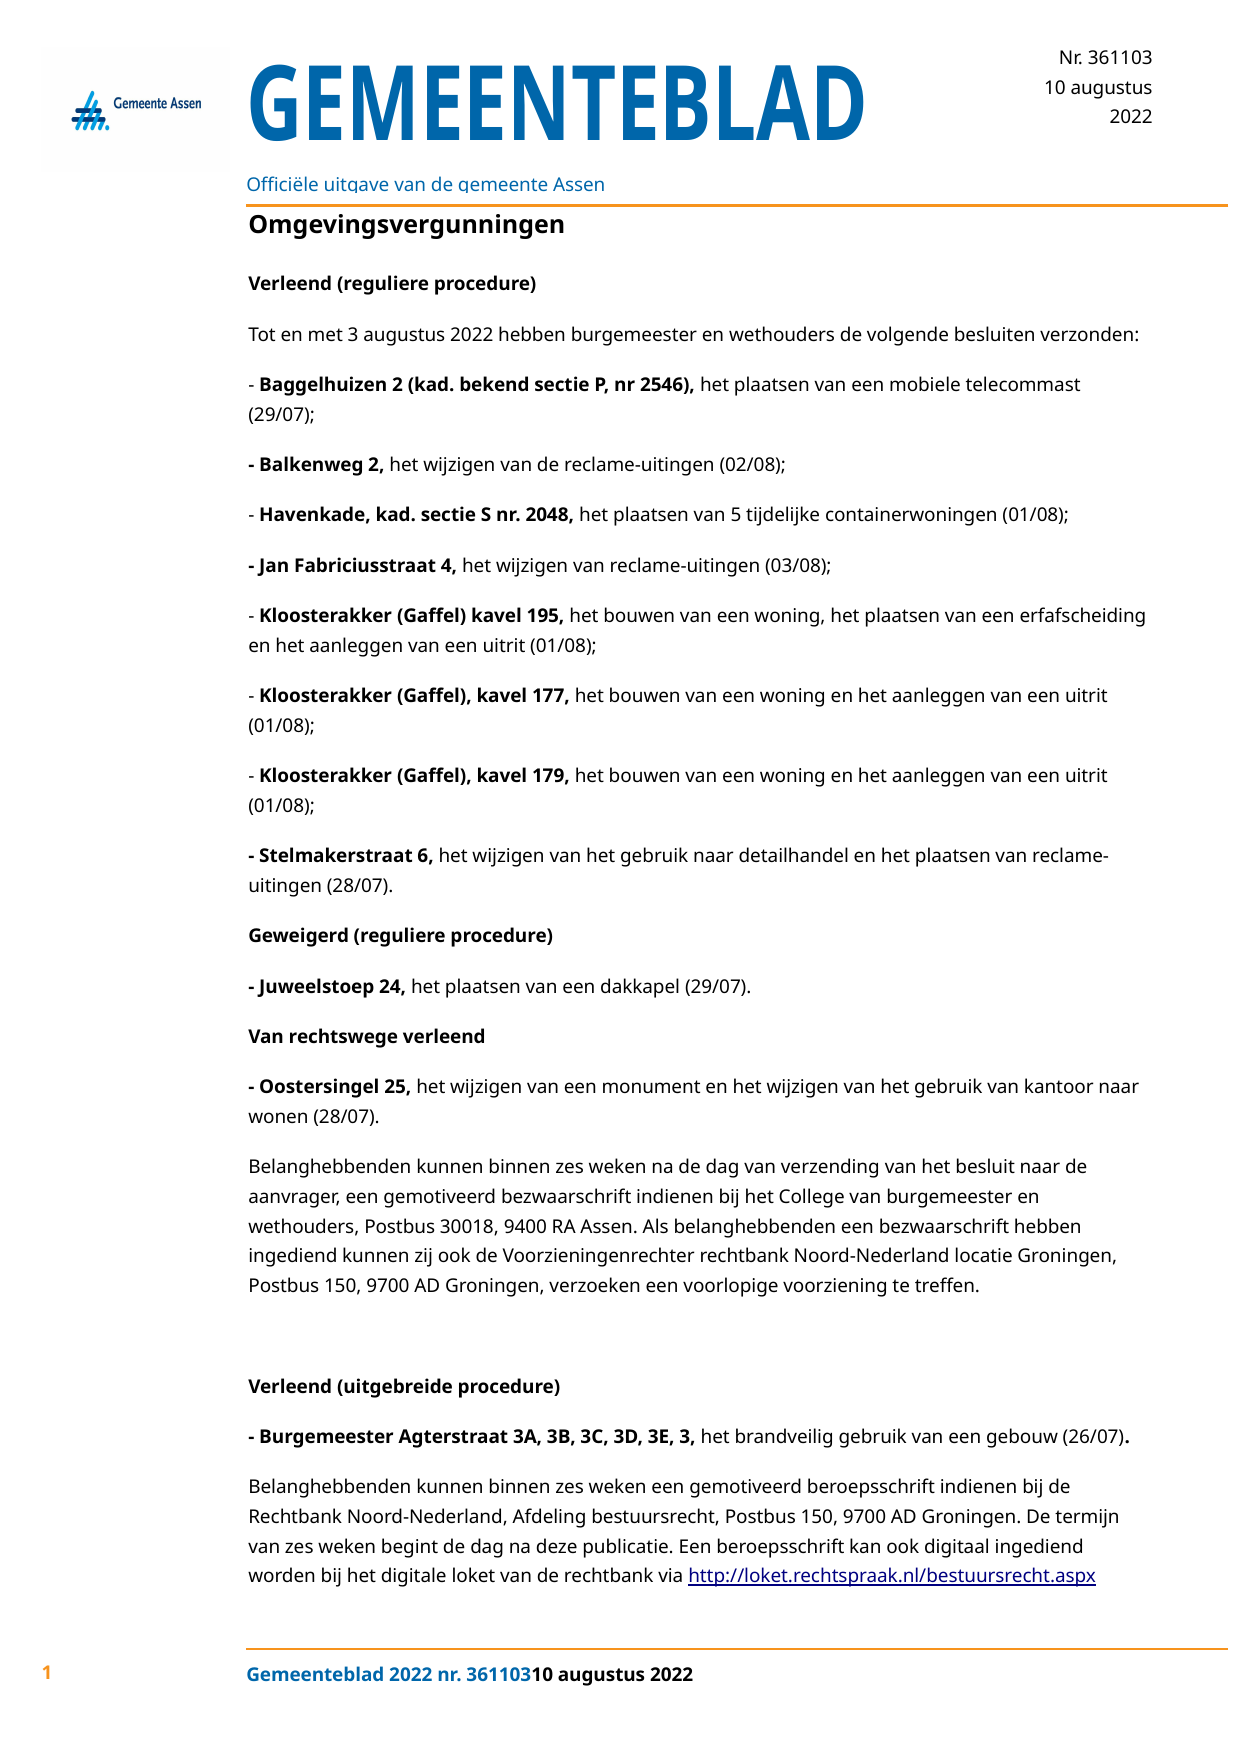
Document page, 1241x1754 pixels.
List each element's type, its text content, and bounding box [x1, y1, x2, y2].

text - Stelmakerstraat 6, het wijzigen van het gebruik naar detailhandel en het plaatsen van reclame-uitingen (28/07). [248, 842, 1152, 898]
text - Kloosterakker (Gaffel), kavel 179, het bouwen van een woning en het aanleggen van een uitrit (01/08); [248, 762, 1152, 818]
text - Balkenweg 2, het wijzigen van de reclame-uitingen (02/08); [248, 451, 1152, 477]
text - Kloosterakker (Gaffel) kavel 195, het bouwen van een woning, het plaatsen van een erfafscheiding en het aanleggen van een uitrit (01/08); [248, 602, 1152, 658]
text Belanghebbenden kunnen binnen zes weken na de dag van verzending van het besluit naar de aanvrager, een gemotiveerd bezwaarschrift indienen bij het College van burgemeester en wethouders, Postbus 30018, 9400 RA Assen. Als belanghebbenden een bezwaarschrift hebben ingediend kunnen zij ook de Voorzieningenrechter rechtbank Noord-Nederland locatie Groningen, Postbus 150, 9700 AD Groningen, verzoeken een voorlopige voorziening te treffen. [248, 1154, 1152, 1298]
text - Jan Fabriciusstraat 4, het wijzigen van reclame-uitingen (03/08); [248, 552, 1152, 578]
text Van rechtswege verleend [248, 1023, 1152, 1049]
text - Kloosterakker (Gaffel), kavel 177, het bouwen van een woning en het aanleggen van een uitrit (01/08); [248, 682, 1152, 738]
text - Burgemeester Agterstraat 3A, 3B, 3C, 3D, 3E, 3, het brandveilig gebruik van een gebouw (26/07). [248, 1423, 1152, 1449]
text Verleend (uitgebreide procedure) [248, 1373, 1152, 1398]
text - Baggelhuizen 2 (kad. bekend sectie P, nr 2546), het plaatsen van een mobiele telecommast (29/07); [248, 371, 1152, 426]
text Verleend (reguliere procedure) [248, 270, 1152, 296]
text - Havenkade, kad. sectie S nr. 2048, het plaatsen van 5 tijdelijke containerwoningen (01/08); [248, 502, 1152, 527]
text Omgevingsvergunningen [248, 207, 1152, 241]
text Tot en met 3 augustus 2022 hebben burgemeester en wethouders de volgende besluiten verzonden: [248, 321, 1152, 346]
text - Oostersingel 25, het wijzigen van een monument en het wijzigen van het gebruik van kantoor naar wonen (28/07). [248, 1074, 1152, 1129]
text Geweigerd (reguliere procedure) [248, 922, 1152, 948]
text Belanghebbenden kunnen binnen zes weken een gemotiveerd beroepsschrift indienen bij de Rechtbank Noord-Nederland, Afdeling bestuursrecht, Postbus 150, 9700 AD Groningen. De termijn van zes weken begint de dag na deze publicatie. Een beroepsschrift kan ook digitaal ingediend worden bij het digitale loket van de rechtbank via http://loket.rechtspraak.nl/bestuursrecht.aspx [248, 1474, 1152, 1588]
text - Juweelstoep 24, het plaatsen van een dakkapel (29/07). [248, 973, 1152, 998]
picture [41, 47, 231, 172]
